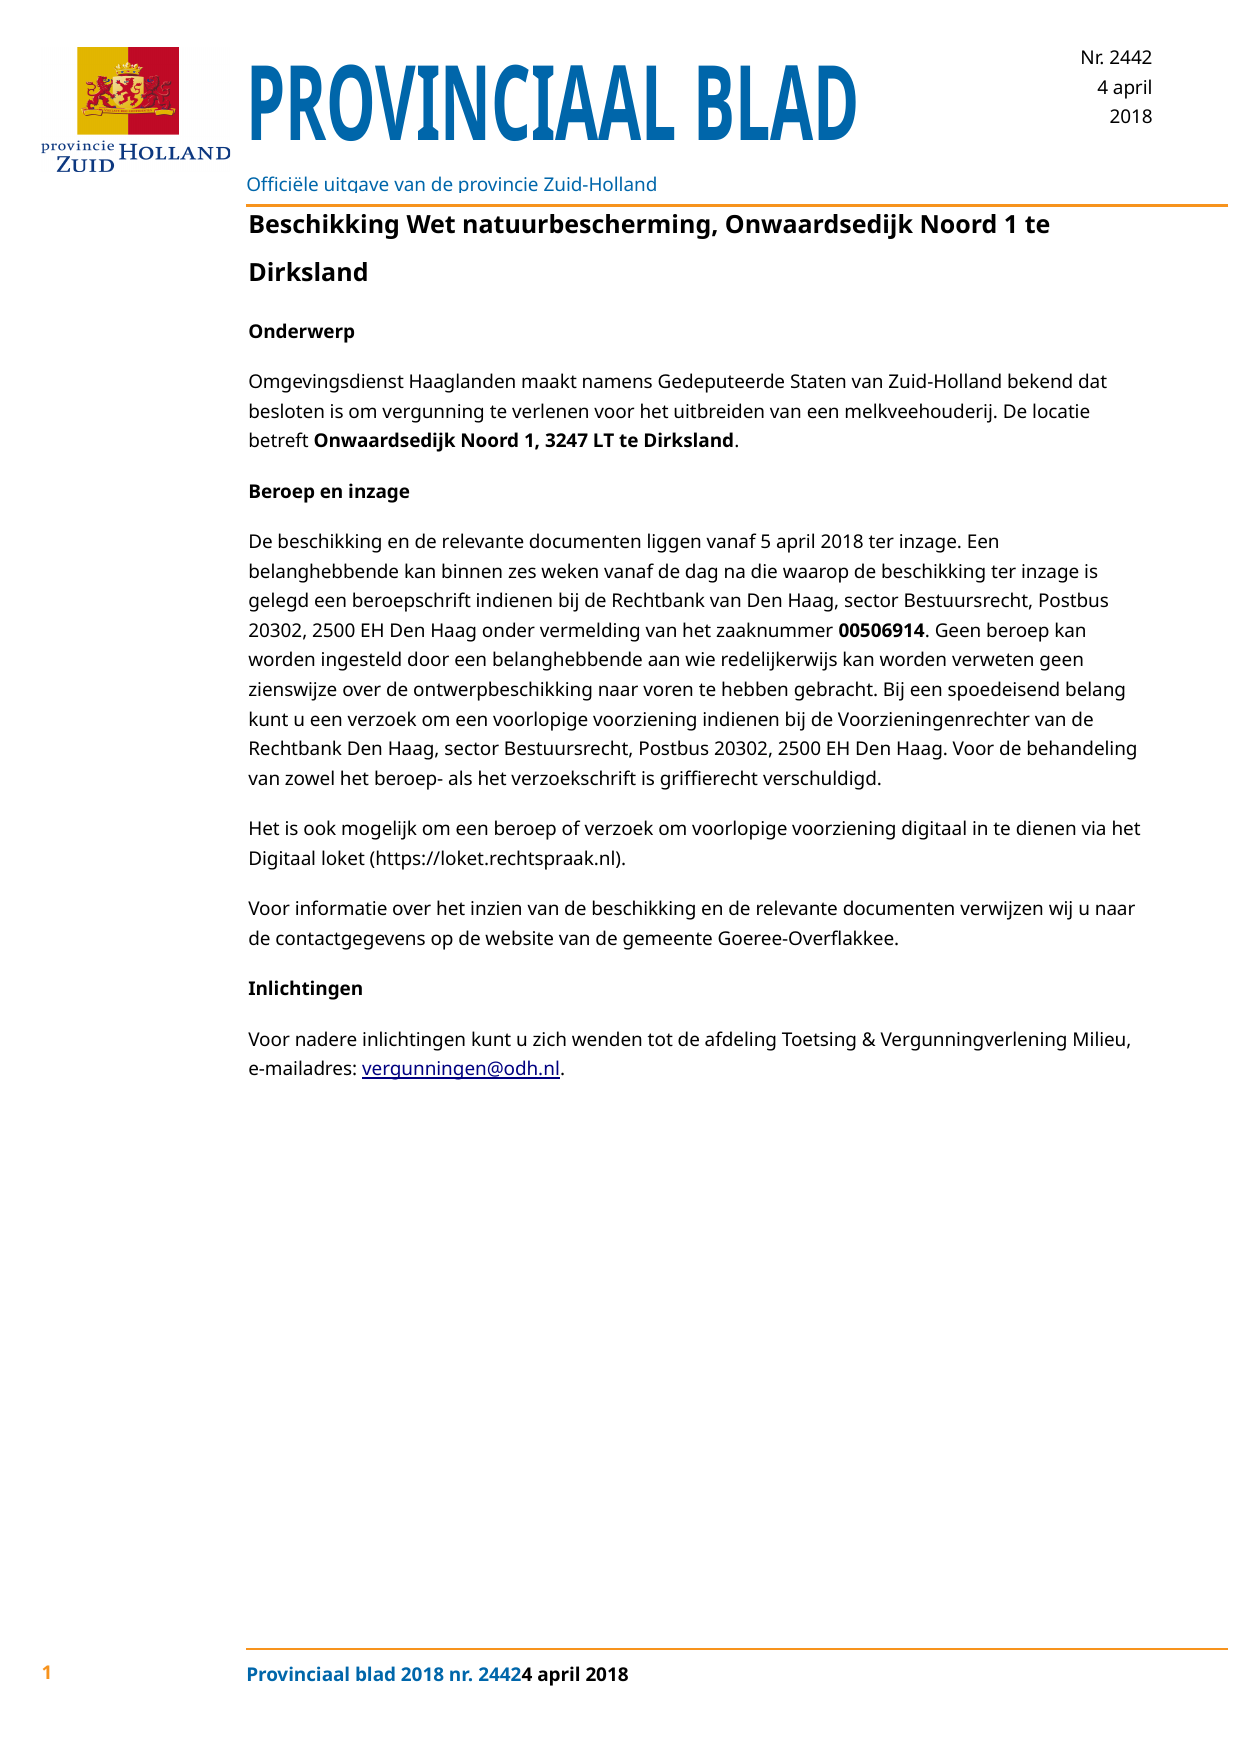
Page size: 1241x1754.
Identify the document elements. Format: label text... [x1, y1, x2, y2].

text Beroep en inzage [248, 478, 1152, 504]
text Het is ook mogelijk om een beroep of verzoek om voorlopige voorziening digitaal in te dienen via het Digitaal loket (https://loket.rechtspraak.nl). [248, 815, 1152, 871]
text Voor informatie over het inzien van de beschikking en de relevante documenten verwijzen wij u naar de contactgegevens op de website van de gemeente Goeree-Overflakkee. [248, 895, 1152, 951]
text De beschikking en de relevante documenten liggen vanaf 5 april 2018 ter inzage. Een belanghebbende kan binnen zes weken vanaf de dag na die waarop de beschikking ter inzage is gelegd een beroepschrift indienen bij de Rechtbank van Den Haag, sector Bestuursrecht, Postbus 20302, 2500 EH Den Haag onder vermelding van het zaaknummer 00506914. Geen beroep kan worden ingesteld door een belanghebbende aan wie redelijkerwijs kan worden verweten geen zienswijze over de ontwerpbeschikking naar voren te hebben gebracht. Bij een spoedeisend belang kunt u een verzoek om een voorlopige voorziening indienen bij de Voorzieningenrechter van de Rechtbank Den Haag, sector Bestuursrecht, Postbus 20302, 2500 EH Den Haag. Voor de behandeling van zowel het beroep- als het verzoekschrift is griffierecht verschuldigd. [248, 528, 1152, 791]
picture [41, 47, 231, 172]
text Inlichtingen [248, 975, 1152, 1001]
text Beschikking Wet natuurbescherming, Onwaardsedijk Noord 1 te Dirksland [248, 207, 1152, 288]
text Omgevingsdienst Haaglanden maakt namens Gedeputeerde Staten van Zuid-Holland bekend dat besloten is om vergunning te verlenen voor het uitbreiden van een melkveehouderij. De locatie betreft Onwaardsedijk Noord 1, 3247 LT te Dirksland. [248, 368, 1152, 453]
text Onderwerp [248, 318, 1152, 344]
text Voor nadere inlichtingen kunt u zich wenden tot de afdeling Toetsing & Vergunningverlening Milieu, e-mailadres: vergunningen@odh.nl. [248, 1026, 1152, 1081]
